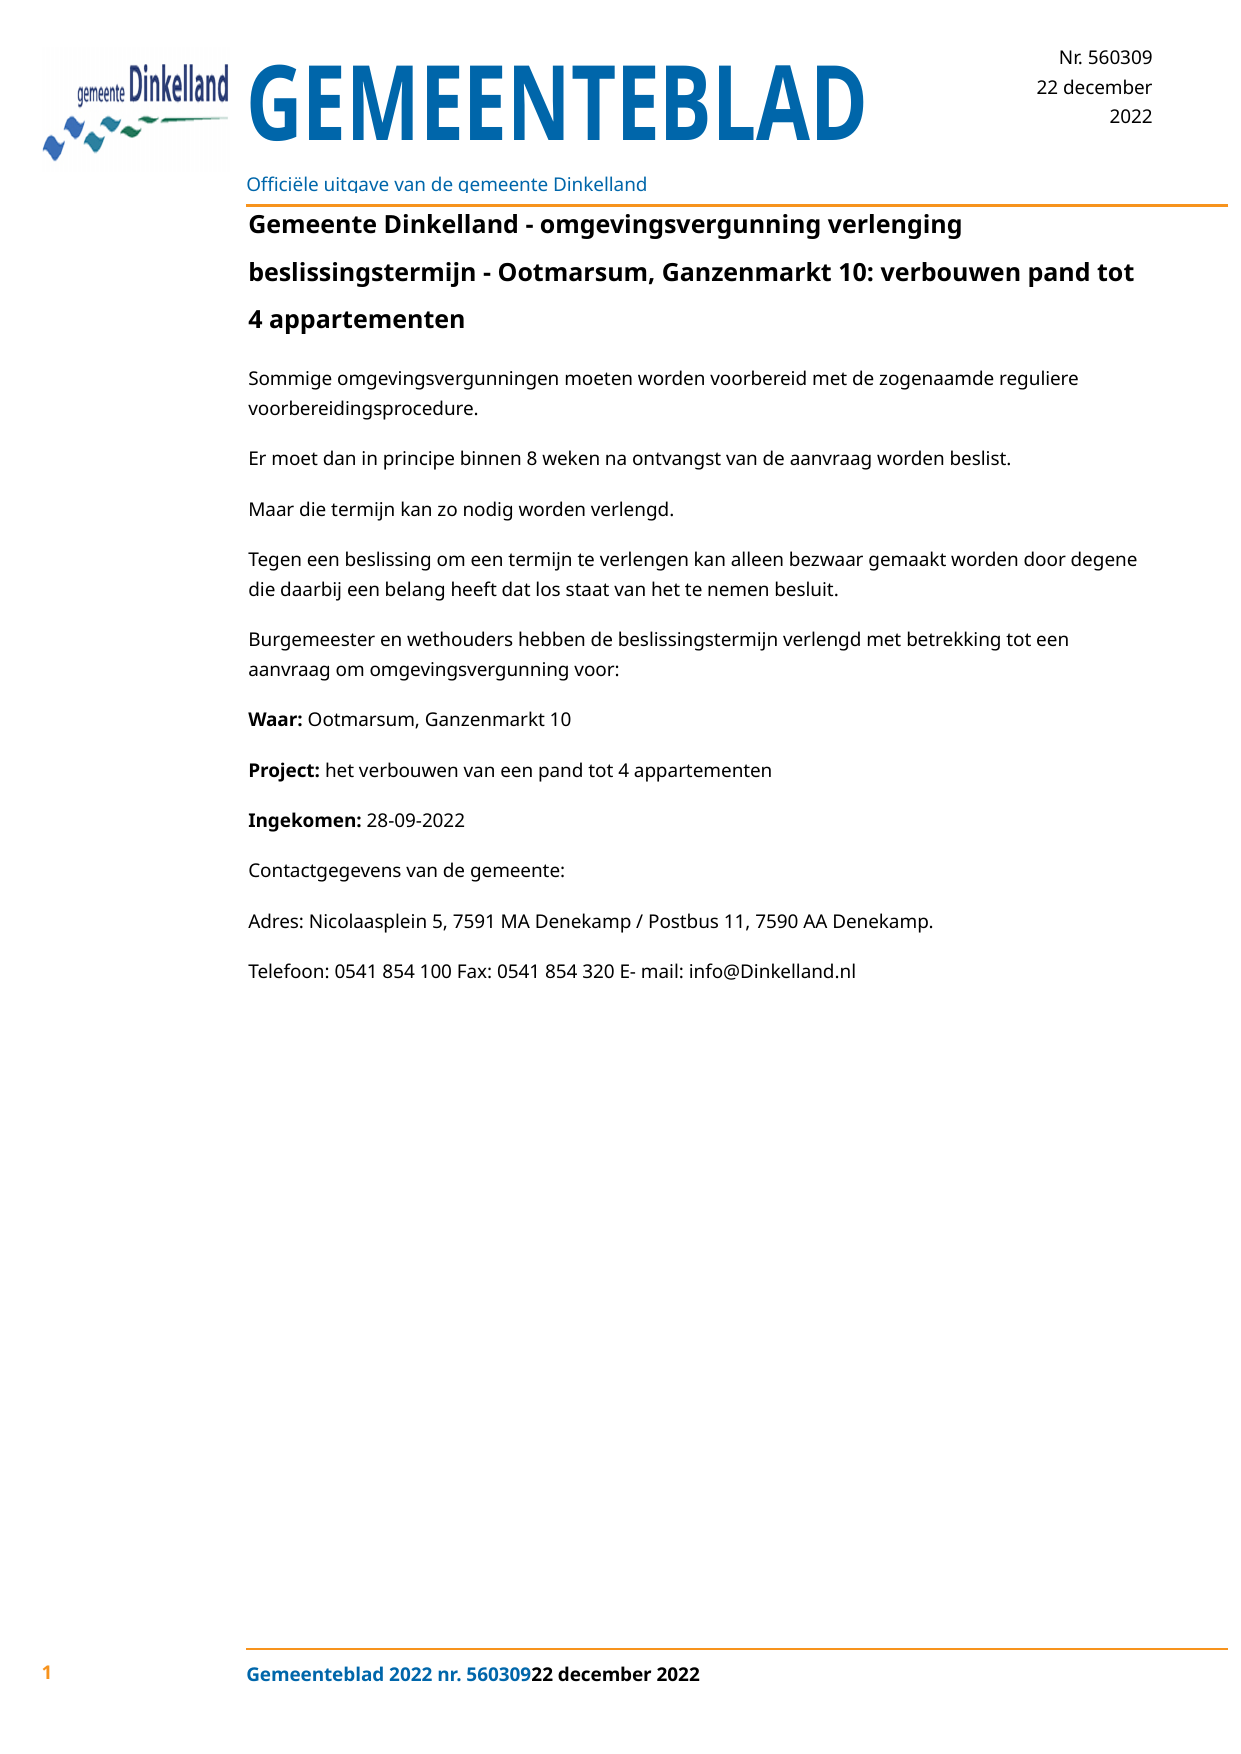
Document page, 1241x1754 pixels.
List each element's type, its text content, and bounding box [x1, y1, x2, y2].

text Telefoon: 0541 854 100 Fax: 0541 854 320 E- mail: info@Dinkelland.nl [248, 958, 1152, 984]
text Gemeente Dinkelland - omgevingsvergunning verlenging beslissingstermijn - Ootmarsum, Ganzenmarkt 10: verbouwen pand tot 4 appartementen [248, 207, 1152, 336]
picture [41, 47, 231, 172]
text Ingekomen: 28-09-2022 [248, 807, 1152, 833]
text Sommige omgevingsvergunningen moeten worden voorbereid met de zogenaamde reguliere voorbereidingsprocedure. [248, 366, 1152, 421]
text Burgemeester en wethouders hebben de beslissingstermijn verlengd met betrekking tot een aanvraag om omgevingsvergunning voor: [248, 626, 1152, 682]
text Waar: Ootmarsum, Ganzenmarkt 10 [248, 706, 1152, 732]
text Project: het verbouwen van een pand tot 4 appartementen [248, 757, 1152, 782]
text Maar die termijn kan zo nodig worden verlengd. [248, 496, 1152, 522]
text Er moet dan in principe binnen 8 weken na ontvangst van de aanvraag worden beslist. [248, 446, 1152, 471]
text Tegen een beslissing om een termijn te verlengen kan alleen bezwaar gemaakt worden door degene die daarbij een belang heeft dat los staat van het te nemen besluit. [248, 546, 1152, 602]
text Adres: Nicolaasplein 5, 7591 MA Denekamp / Postbus 11, 7590 AA Denekamp. [248, 908, 1152, 934]
text Contactgegevens van de gemeente: [248, 858, 1152, 883]
